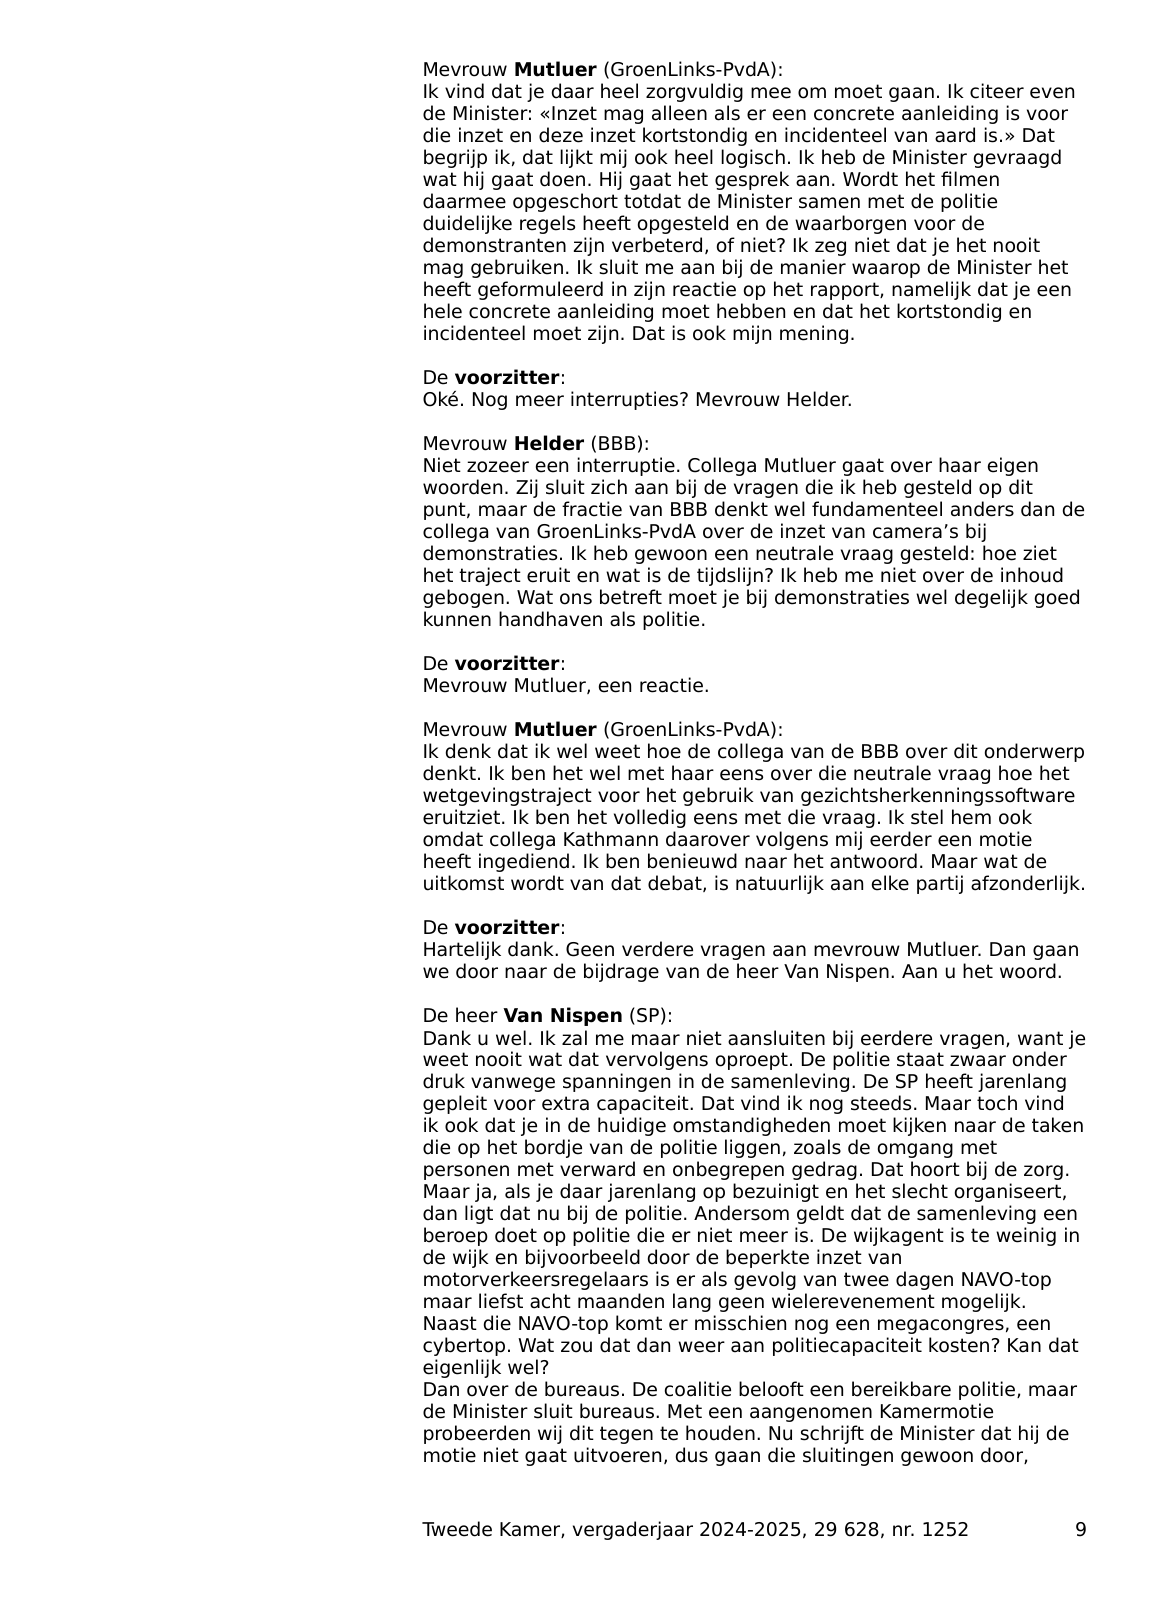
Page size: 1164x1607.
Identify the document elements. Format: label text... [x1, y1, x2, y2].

text Mevrouw Mutluer (GroenLinks-PvdA): [422, 59, 1087, 81]
text Mevrouw Mutluer, een reactie. [422, 675, 1087, 697]
text Ik vind dat je daar heel zorgvuldig mee om moet gaan. Ik citeer even de Minister: «Inzet mag alleen als er een concrete aanleiding is voor die inzet en deze inzet kortstondig en incidenteel van aard is.» Dat begrijp ik, dat lijkt mij ook heel logisch. Ik heb de Minister gevraagd wat hij gaat doen. Hij gaat het gesprek aan. Wordt het filmen daarmee opgeschort totdat de Minister samen met de politie duidelijke regels heeft opgesteld en de waarborgen voor de demonstranten zijn verbeterd, of niet? Ik zeg niet dat je het nooit mag gebruiken. Ik sluit me aan bij de manier waarop de Minister het heeft geformuleerd in zijn reactie op het rapport, namelijk dat je een hele concrete aanleiding moet hebben en dat het kortstondig en incidenteel moet zijn. Dat is ook mijn mening. [422, 81, 1087, 345]
text Niet zozeer een interruptie. Collega Mutluer gaat over haar eigen woorden. Zij sluit zich aan bij de vragen die ik heb gesteld op dit punt, maar de fractie van BBB denkt wel fundamenteel anders dan de collega van GroenLinks-PvdA over de inzet van camera’s bij demonstraties. Ik heb gewoon een neutrale vraag gesteld: hoe ziet het traject eruit en wat is de tijdslijn? Ik heb me niet over de inhoud gebogen. Wat ons betreft moet je bij demonstraties wel degelijk goed kunnen handhaven als politie. [422, 455, 1087, 631]
text De heer Van Nispen (SP): [422, 1005, 1087, 1027]
text Mevrouw Helder (BBB): [422, 433, 1087, 455]
text Dan over de bureaus. De coalitie belooft een bereikbare politie, maar de Minister sluit bureaus. Met een aangenomen Kamermotie probeerden wij dit tegen te houden. Nu schrijft de Minister dat hij de motie niet gaat uitvoeren, dus gaan die sluitingen gewoon door, [422, 1379, 1087, 1467]
text De voorzitter: [422, 367, 1087, 389]
text Mevrouw Mutluer (GroenLinks-PvdA): [422, 719, 1087, 741]
text De voorzitter: [422, 653, 1087, 675]
text Dank u wel. Ik zal me maar niet aansluiten bij eerdere vragen, want je weet nooit wat dat vervolgens oproept. De politie staat zwaar onder druk vanwege spanningen in de samenleving. De SP heeft jarenlang gepleit voor extra capaciteit. Dat vind ik nog steeds. Maar toch vind ik ook dat je in de huidige omstandigheden moet kijken naar de taken die op het bordje van de politie liggen, zoals de omgang met personen met verward en onbegrepen gedrag. Dat hoort bij de zorg. Maar ja, als je daar jarenlang op bezuinigt en het slecht organiseert, dan ligt dat nu bij de politie. Andersom geldt dat de samenleving een beroep doet op politie die er niet meer is. De wijkagent is te weinig in de wijk en bijvoorbeeld door de beperkte inzet van motorverkeersregelaars is er als gevolg van twee dagen NAVO-top maar liefst acht maanden lang geen wielerevenement mogelijk. Naast die NAVO-top komt er misschien nog een megacongres, een cybertop. Wat zou dat dan weer aan politiecapaciteit kosten? Kan dat eigenlijk wel? [422, 1027, 1087, 1379]
text Ik denk dat ik wel weet hoe de collega van de BBB over dit onderwerp denkt. Ik ben het wel met haar eens over die neutrale vraag hoe het wetgevingstraject voor het gebruik van gezichtsherkenningssoftware eruitziet. Ik ben het volledig eens met die vraag. Ik stel hem ook omdat collega Kathmann daarover volgens mij eerder een motie heeft ingediend. Ik ben benieuwd naar het antwoord. Maar wat de uitkomst wordt van dat debat, is natuurlijk aan elke partij afzonderlijk. [422, 741, 1087, 895]
text De voorzitter: [422, 917, 1087, 939]
text Oké. Nog meer interrupties? Mevrouw Helder. [422, 389, 1087, 411]
text Hartelijk dank. Geen verdere vragen aan mevrouw Mutluer. Dan gaan we door naar de bijdrage van de heer Van Nispen. Aan u het woord. [422, 939, 1087, 983]
